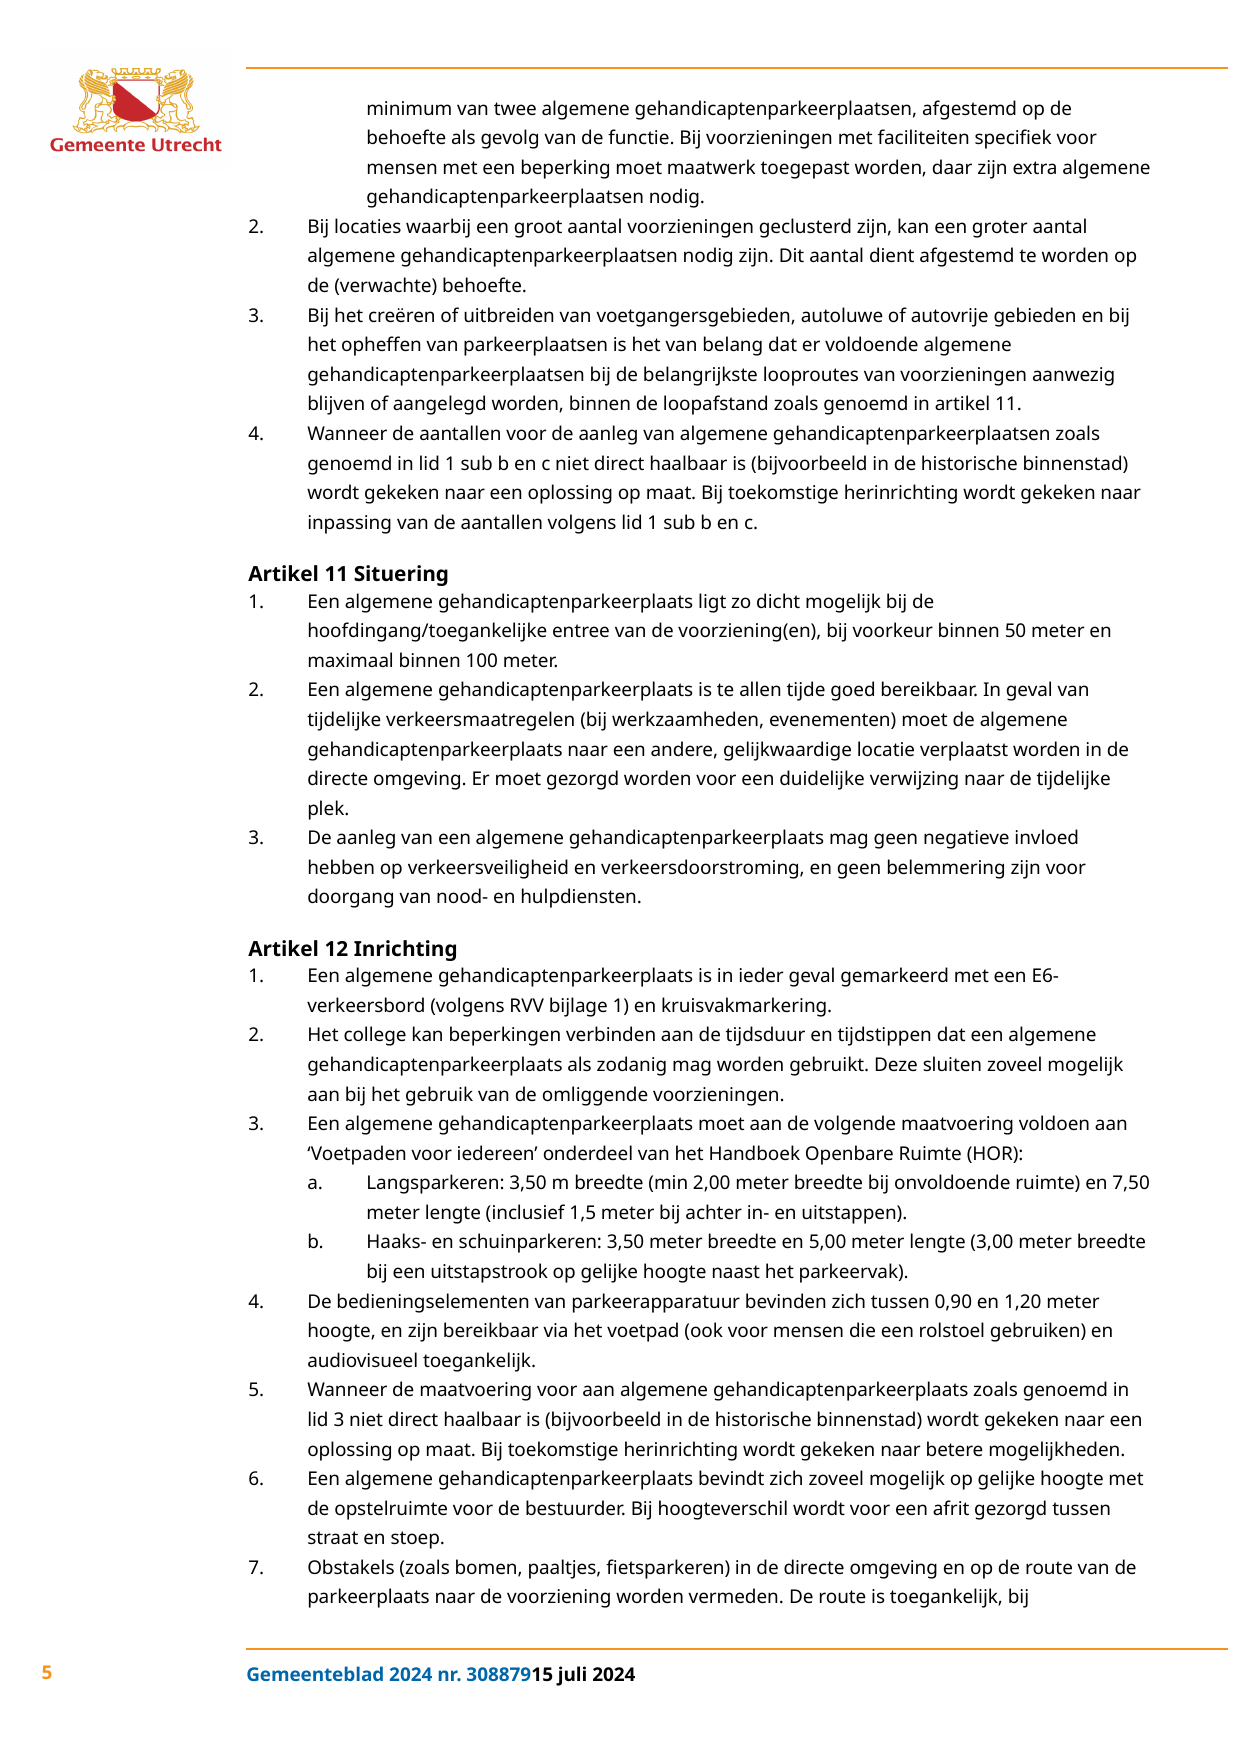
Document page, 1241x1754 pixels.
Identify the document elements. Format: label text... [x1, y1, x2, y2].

picture [41, 47, 231, 172]
list Bij locaties waarbij een groot aantal voorzieningen geclusterd zijn, kan een groter aantal algemene gehandicaptenparkeerplaatsen nodig zijn. Dit aantal dient afgestemd te worden op de (verwachte) behoefte. [248, 213, 1152, 298]
list Een algemene gehandicaptenparkeerplaats bevindt zich zoveel mogelijk op gelijke hoogte met de opstelruimte voor de bestuurder. Bij hoogteverschil wordt voor een afrit gezorgd tussen straat en stoep. [248, 1465, 1152, 1550]
text Artikel 11 Situering [248, 559, 1152, 588]
list Het college kan beperkingen verbinden aan de tijdsduur en tijdstippen dat een algemene gehandicaptenparkeerplaats als zodanig mag worden gebruikt. Deze sluiten zoveel mogelijk aan bij het gebruik van de omliggende voorzieningen. [248, 1022, 1152, 1107]
list Bij het creëren of uitbreiden van voetgangersgebieden, autoluwe of autovrije gebieden en bij het opheffen van parkeerplaatsen is het van belang dat er voldoende algemene gehandicaptenparkeerplaatsen bij de belangrijkste looproutes van voorzieningen aanwezig blijven of aangelegd worden, binnen de loopafstand zoals genoemd in artikel 11. [248, 302, 1152, 416]
list Langsparkeren: 3,50 m breedte (min 2,00 meter breedte bij onvoldoende ruimte) en 7,50 meter lengte (inclusief 1,5 meter bij achter in- en uitstappen). [307, 1169, 1152, 1225]
list De aanleg van een algemene gehandicaptenparkeerplaats mag geen negatieve invloed hebben op verkeersveiligheid en verkeersdoorstroming, en geen belemmering zijn voor doorgang van nood- en hulpdiensten. [248, 824, 1152, 909]
list Een algemene gehandicaptenparkeerplaats is in ieder geval gemarkeerd met een E6-verkeersbord (volgens RVV bijlage 1) en kruisvakmarkering. [248, 962, 1152, 1018]
text Artikel 12 Inrichting [248, 934, 1152, 962]
list Wanneer de maatvoering voor aan algemene gehandicaptenparkeerplaats zoals genoemd in lid 3 niet direct haalbaar is (bijvoorbeeld in de historische binnenstad) wordt gekeken naar een oplossing op maat. Bij toekomstige herinrichting wordt gekeken naar betere mogelijkheden. [248, 1377, 1152, 1462]
list Obstakels (zoals bomen, paaltjes, fietsparkeren) in de directe omgeving en op de route van de parkeerplaats naar de voorziening worden vermeden. De route is toegankelijk, bij [248, 1554, 1152, 1609]
list Een algemene gehandicaptenparkeerplaats ligt zo dicht mogelijk bij de hoofdingang/toegankelijke entree van de voorziening(en), bij voorkeur binnen 50 meter en maximaal binnen 100 meter. [248, 588, 1152, 673]
list Een algemene gehandicaptenparkeerplaats is te allen tijde goed bereikbaar. In geval van tijdelijke verkeersmaatregelen (bij werkzaamheden, evenementen) moet de algemene gehandicaptenparkeerplaats naar een andere, gelijkwaardige locatie verplaatst worden in de directe omgeving. Er moet gezorgd worden voor een duidelijke verwijzing naar de tijdelijke plek. [248, 677, 1152, 821]
list minimum van twee algemene gehandicaptenparkeerplaatsen, afgestemd op de behoefte als gevolg van de functie. Bij voorzieningen met faciliteiten specifiek voor mensen met een beperking moet maatwerk toegepast worden, daar zijn extra algemene gehandicaptenparkeerplaatsen nodig. [307, 95, 1152, 209]
list Wanneer de aantallen voor de aanleg van algemene gehandicaptenparkeerplaatsen zoals genoemd in lid 1 sub b en c niet direct haalbaar is (bijvoorbeeld in de historische binnenstad) wordt gekeken naar een oplossing op maat. Bij toekomstige herinrichting wordt gekeken naar inpassing van de aantallen volgens lid 1 sub b en c. [248, 420, 1152, 535]
list Een algemene gehandicaptenparkeerplaats moet aan de volgende maatvoering voldoen aan ‘Voetpaden voor iedereen’ onderdeel van het Handboek Openbare Ruimte (HOR): [248, 1110, 1152, 1166]
list Haaks- en schuinparkeren: 3,50 meter breedte en 5,00 meter lengte (3,00 meter breedte bij een uitstapstrook op gelijke hoogte naast het parkeervak). [307, 1229, 1152, 1284]
list De bedieningselementen van parkeerapparatuur bevinden zich tussen 0,90 en 1,20 meter hoogte, en zijn bereikbaar via het voetpad (ook voor mensen die een rolstoel gebruiken) en audiovisueel toegankelijk. [248, 1288, 1152, 1373]
